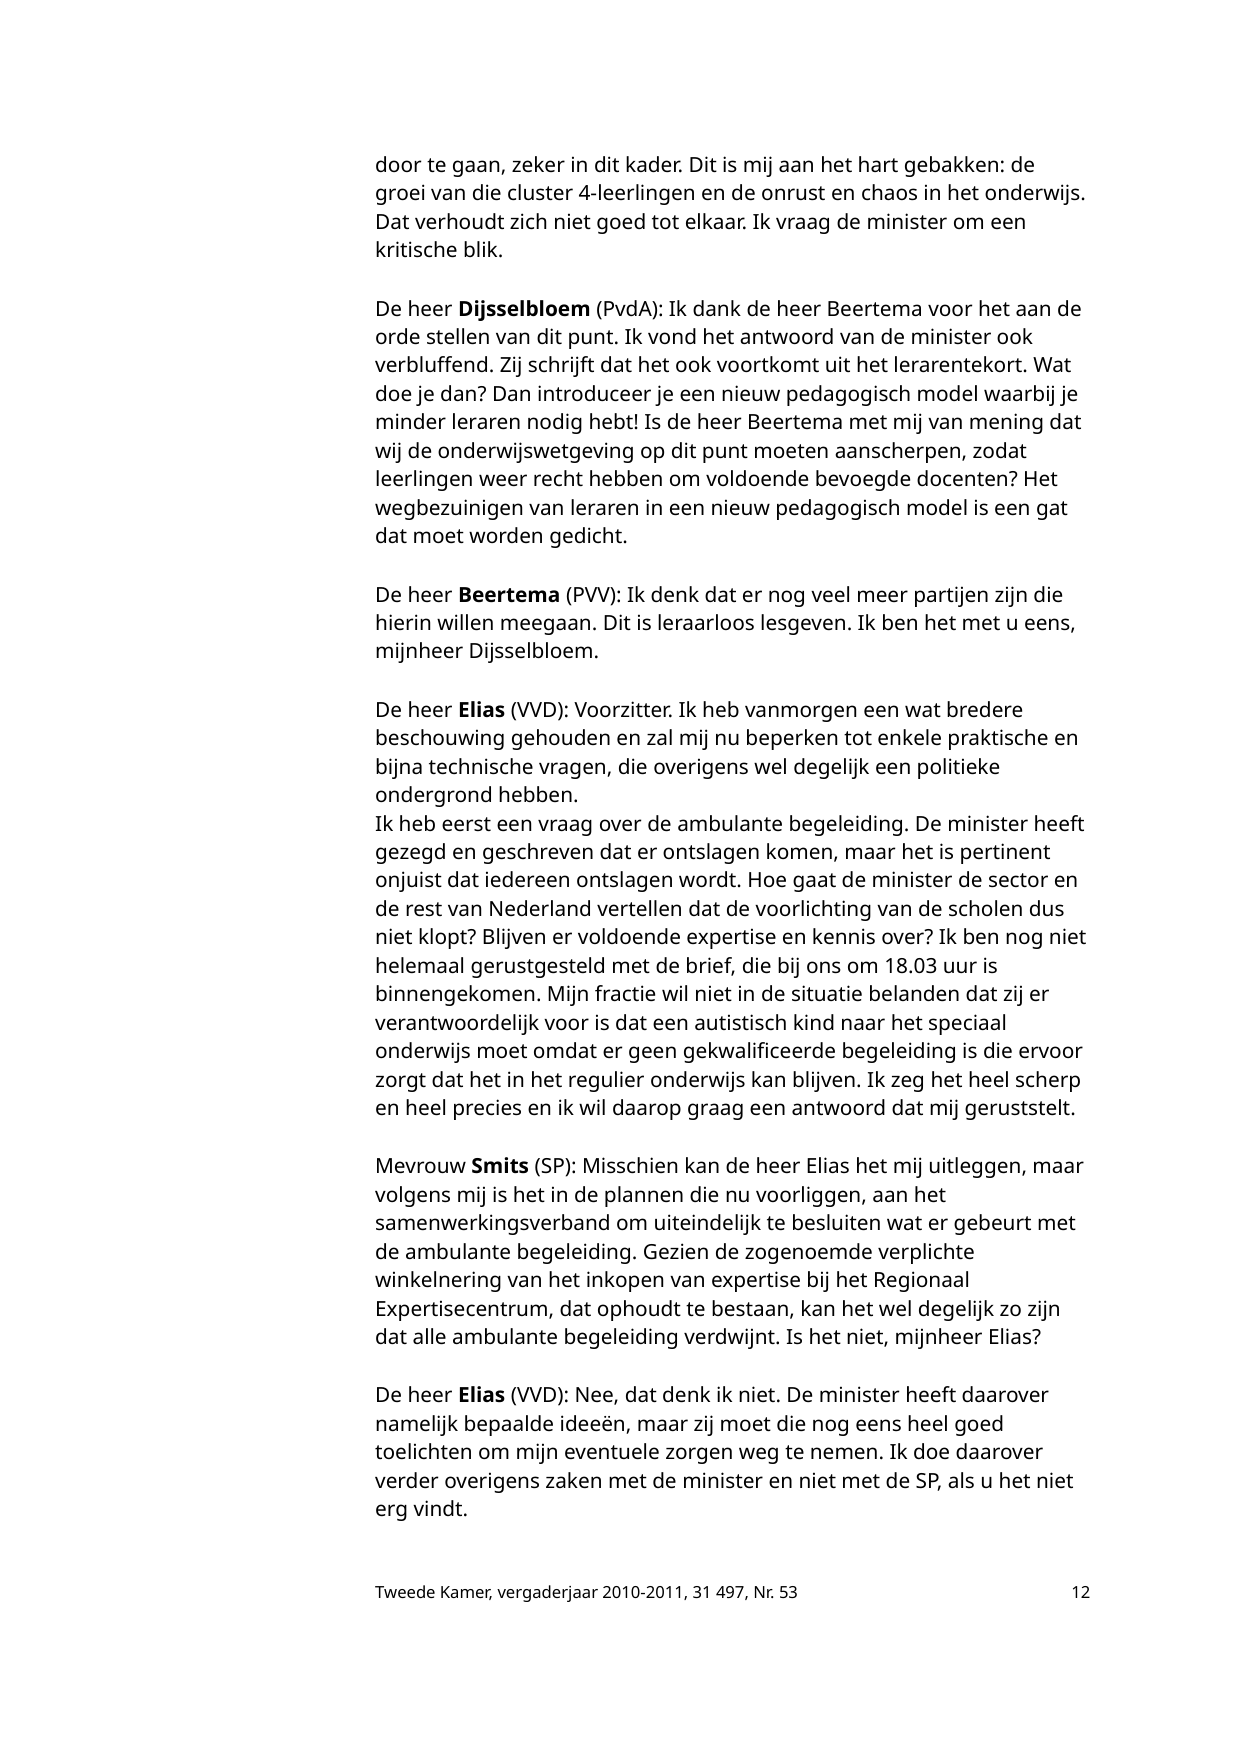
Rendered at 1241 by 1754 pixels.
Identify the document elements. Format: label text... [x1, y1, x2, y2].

text De heer Elias (VVD): Voorzitter. Ik heb vanmorgen een wat bredere beschouwing gehouden en zal mij nu beperken tot enkele praktische en bijna technische vragen, die overigens wel degelijk een politieke ondergrond hebben. [375, 695, 1090, 809]
text De heer Beertema (PVV): Ik denk dat er nog veel meer partijen zijn die hierin willen meegaan. Dit is leraarloos lesgeven. Ik ben het met u eens, mijnheer Dijsselbloem. [375, 580, 1090, 665]
text door te gaan, zeker in dit kader. Dit is mij aan het hart gebakken: de groei van die cluster 4-leerlingen en de onrust en chaos in het onderwijs. Dat verhoudt zich niet goed tot elkaar. Ik vraag de minister om een kritische blik. [375, 150, 1090, 264]
text Ik heb eerst een vraag over de ambulante begeleiding. De minister heeft gezegd en geschreven dat er ontslagen komen, maar het is pertinent onjuist dat iedereen ontslagen wordt. Hoe gaat de minister de sector en de rest van Nederland vertellen dat de voorlichting van de scholen dus niet klopt? Blijven er voldoende expertise en kennis over? Ik ben nog niet helemaal gerustgesteld met de brief, die bij ons om 18.03 uur is binnengekomen. Mijn fractie wil niet in de situatie belanden dat zij er verantwoordelijk voor is dat een autistisch kind naar het speciaal onderwijs moet omdat er geen gekwalificeerde begeleiding is die ervoor zorgt dat het in het regulier onderwijs kan blijven. Ik zeg het heel scherp en heel precies en ik wil daarop graag een antwoord dat mij geruststelt. [375, 809, 1090, 1122]
text De heer Dijsselbloem (PvdA): Ik dank de heer Beertema voor het aan de orde stellen van dit punt. Ik vond het antwoord van de minister ook verbluffend. Zij schrijft dat het ook voortkomt uit het lerarentekort. Wat doe je dan? Dan introduceer je een nieuw pedagogisch model waarbij je minder leraren nodig hebt! Is de heer Beertema met mij van mening dat wij de onderwijswetgeving op dit punt moeten aanscherpen, zodat leerlingen weer recht hebben om voldoende bevoegde docenten? Het wegbezuinigen van leraren in een nieuw pedagogisch model is een gat dat moet worden gedicht. [375, 294, 1090, 550]
text De heer Elias (VVD): Nee, dat denk ik niet. De minister heeft daarover namelijk bepaalde ideeën, maar zij moet die nog eens heel goed toelichten om mijn eventuele zorgen weg te nemen. Ik doe daarover verder overigens zaken met de minister en niet met de SP, als u het niet erg vindt. [375, 1381, 1090, 1523]
text Mevrouw Smits (SP): Misschien kan de heer Elias het mij uitleggen, maar volgens mij is het in de plannen die nu voorliggen, aan het samenwerkingsverband om uiteindelijk te besluiten wat er gebeurt met de ambulante begeleiding. Gezien de zogenoemde verplichte winkelnering van het inkopen van expertise bij het Regionaal Expertisecentrum, dat ophoudt te bestaan, kan het wel degelijk zo zijn dat alle ambulante begeleiding verdwijnt. Is het niet, mijnheer Elias? [375, 1152, 1090, 1351]
